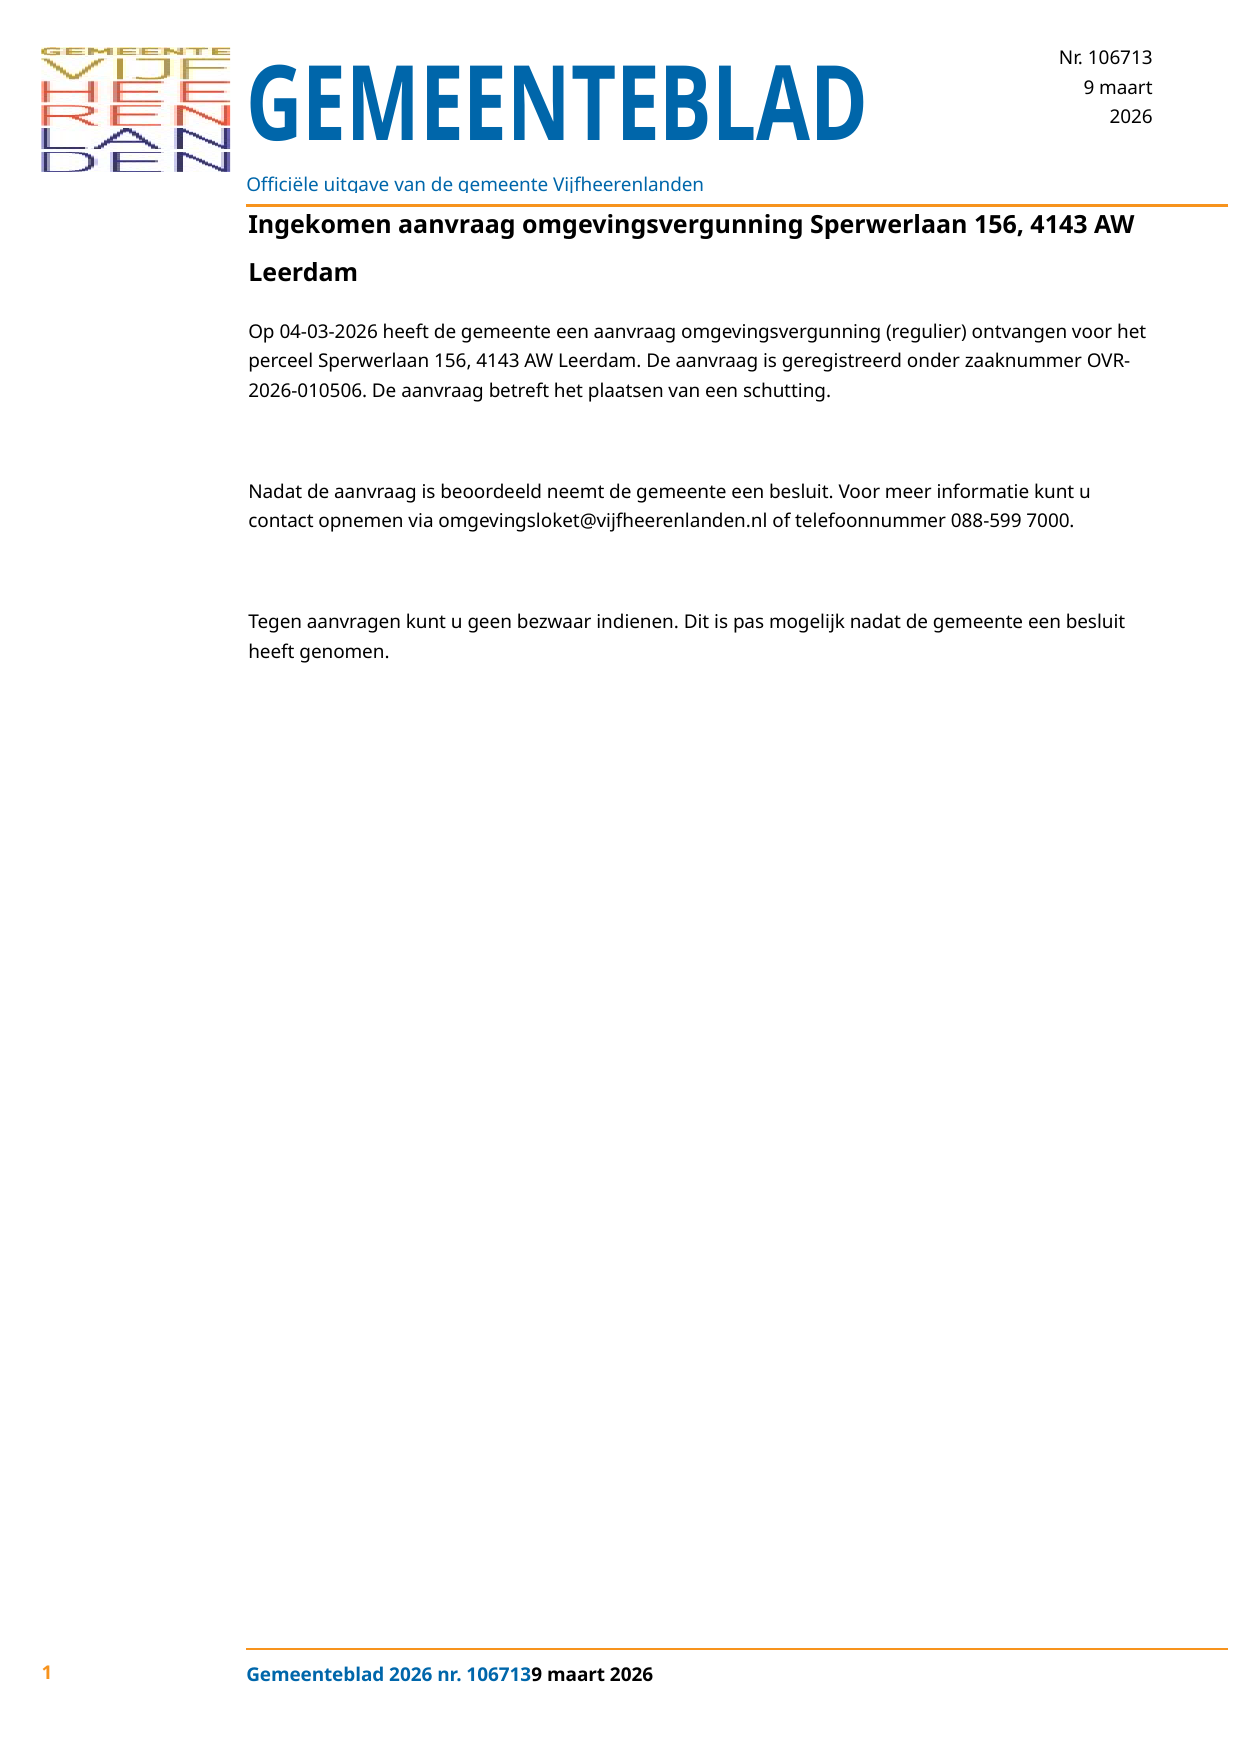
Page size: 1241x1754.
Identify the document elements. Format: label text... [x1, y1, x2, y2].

text Op 04-03-2026 heeft de gemeente een aanvraag omgevingsvergunning (regulier) ontvangen voor het perceel Sperwerlaan 156, 4143 AW Leerdam. De aanvraag is geregistreerd onder zaaknummer OVR-2026-010506. De aanvraag betreft het plaatsen van een schutting. [248, 318, 1152, 403]
picture [41, 47, 231, 172]
text Nadat de aanvraag is beoordeeld neemt de gemeente een besluit. Voor meer informatie kunt u contact opnemen via omgevingsloket@vijfheerenlanden.nl of telefoonnummer 088-599 7000. [248, 478, 1152, 533]
text Ingekomen aanvraag omgevingsvergunning Sperwerlaan 156, 4143 AW Leerdam [248, 207, 1152, 288]
text Tegen aanvragen kunt u geen bezwaar indienen. Dit is pas mogelijk nadat de gemeente een besluit heeft genomen. [248, 608, 1152, 664]
